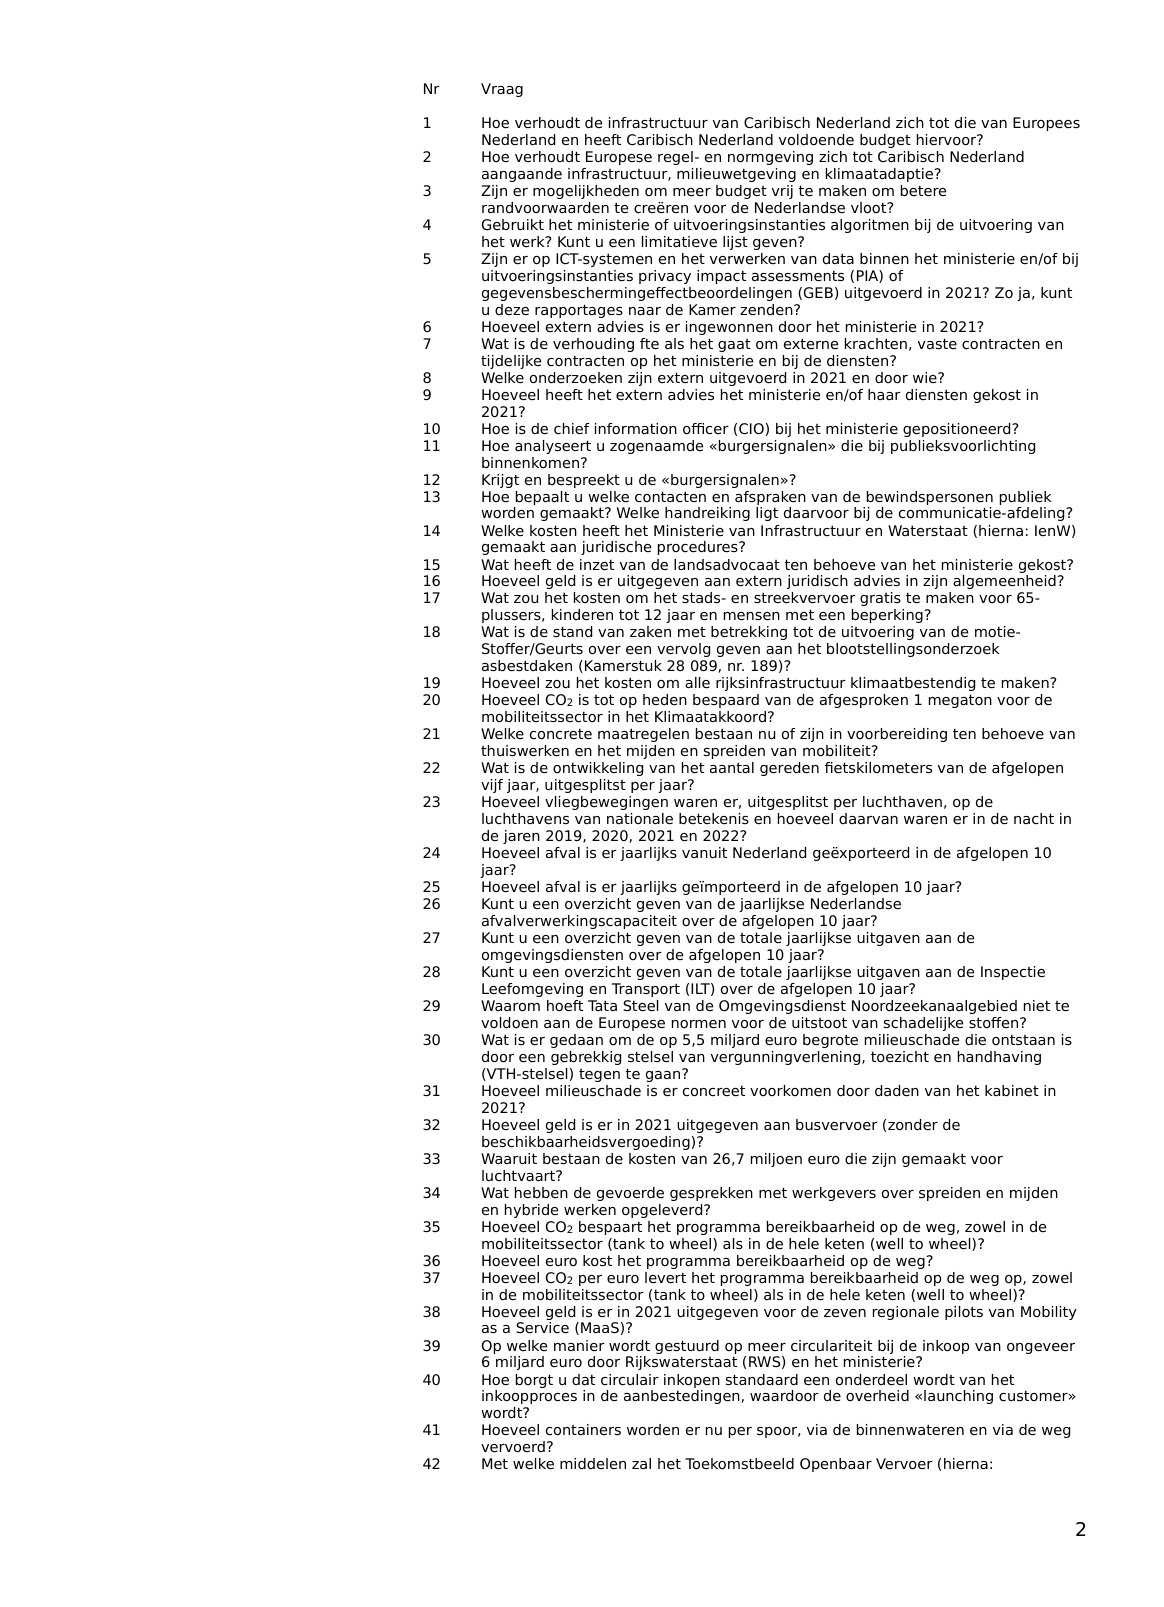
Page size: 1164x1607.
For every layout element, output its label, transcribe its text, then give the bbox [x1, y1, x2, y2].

table_cell 26 [422, 896, 475, 930]
table_cell 34 [422, 1185, 475, 1218]
table_cell 15 [422, 556, 475, 573]
table_cell 22 [422, 760, 475, 794]
table_cell 28 [422, 964, 475, 998]
table_cell 40 [422, 1371, 475, 1422]
table_cell 32 [422, 1117, 475, 1151]
table_cell Hoeveel geld is er in 2021 uitgegeven aan busvervoer (zonder de beschikbaarheidsvergoeding)? [475, 1117, 1087, 1151]
table_cell 41 [422, 1422, 475, 1456]
table_cell 18 [422, 624, 475, 675]
table_cell Op welke manier wordt gestuurd op meer circulariteit bij de inkoop van ongeveer 6 miljard euro door Rijkswaterstaat (RWS) en het ministerie? [475, 1338, 1087, 1371]
table_cell Zijn er mogelijkheden om meer budget vrij te maken om betere randvoorwaarden te creëren voor de Nederlandse vloot? [475, 183, 1087, 217]
table_cell Hoeveel afval is er jaarlijks geïmporteerd in de afgelopen 10 jaar? [475, 879, 1087, 896]
table_cell Hoe verhoudt de infrastructuur van Caribisch Nederland zich tot die van Europees Nederland en heeft Caribisch Nederland voldoende budget hiervoor? [475, 115, 1087, 149]
table_cell 33 [422, 1151, 475, 1184]
table_cell 21 [422, 726, 475, 760]
table_cell 13 [422, 489, 475, 522]
table_cell 4 [422, 217, 475, 251]
table_cell Met welke middelen zal het Toekomstbeeld Openbaar Vervoer (hierna: [475, 1456, 1087, 1473]
table_cell 8 [422, 370, 475, 387]
table_cell Hoeveel geld is er in 2021 uitgegeven voor de zeven regionale pilots van Mobility as a Service (MaaS)? [475, 1304, 1087, 1337]
table_cell 14 [422, 523, 475, 556]
table_cell 25 [422, 879, 475, 896]
table_cell Hoe borgt u dat circulair inkopen standaard een onderdeel wordt van het inkoopproces in de aanbestedingen, waardoor de overheid «launching customer» wordt? [475, 1371, 1087, 1422]
table_cell 42 [422, 1456, 475, 1473]
table_cell Hoeveel zou het kosten om alle rijksinfrastructuur klimaatbestendig te maken? [475, 675, 1087, 692]
table_cell 1 [422, 115, 475, 149]
table_cell 36 [422, 1253, 475, 1269]
table_cell Kunt u een overzicht geven van de totale jaarlijkse uitgaven aan de omgevingsdiensten over de afgelopen 10 jaar? [475, 930, 1087, 964]
table_cell 35 [422, 1219, 475, 1252]
table_cell 12 [422, 471, 475, 488]
table_cell Welke kosten heeft het Ministerie van Infrastructuur en Waterstaat (hierna: IenW) gemaakt aan juridische procedures? [475, 523, 1087, 556]
table_cell Hoeveel vliegbewegingen waren er, uitgesplitst per luchthaven, op de luchthavens van nationale betekenis en hoeveel daarvan waren er in de nacht in de jaren 2019, 2020, 2021 en 2022? [475, 794, 1087, 845]
table_cell Hoe is de chief information officer (CIO) bij het ministerie gepositioneerd? [475, 421, 1087, 437]
table_cell 39 [422, 1338, 475, 1371]
table_cell Krijgt en bespreekt u de «burgersignalen»? [475, 471, 1087, 488]
table_cell Hoe verhoudt Europese regel- en normgeving zich tot Caribisch Nederland aangaande infrastructuur, milieuwetgeving en klimaatadaptie? [475, 149, 1087, 183]
table_header Vraag [475, 81, 1087, 98]
table_cell 9 [422, 387, 475, 421]
table_cell 23 [422, 794, 475, 845]
table_cell Hoeveel milieuschade is er concreet voorkomen door daden van het kabinet in 2021? [475, 1083, 1087, 1117]
table_cell 27 [422, 930, 475, 964]
table_cell Hoe analyseert u zogenaamde «burgersignalen» die bij publieksvoorlichting binnenkomen? [475, 438, 1087, 471]
table_cell Zijn er op ICT-systemen en het verwerken van data binnen het ministerie en/of bij uitvoeringsinstanties privacy impact assessments (PIA) of gegevensbeschermingeffectbeoordelingen (GEB) uitgevoerd in 2021? Zo ja, kunt u deze rapportages naar de Kamer zenden? [475, 251, 1087, 319]
table_cell Wat hebben de gevoerde gesprekken met werkgevers over spreiden en mijden en hybride werken opgeleverd? [475, 1185, 1087, 1218]
table_cell 38 [422, 1304, 475, 1337]
table_cell 31 [422, 1083, 475, 1117]
table_cell Wat is er gedaan om de op 5,5 miljard euro begrote milieuschade die ontstaan is door een gebrekkig stelsel van vergunningverlening, toezicht en handhaving (VTH-stelsel) tegen te gaan? [475, 1032, 1087, 1083]
table_cell Hoe bepaalt u welke contacten en afspraken van de bewindspersonen publiek worden gemaakt? Welke handreiking ligt daarvoor bij de communicatie-afdeling? [475, 489, 1087, 522]
table_cell Hoeveel CO2 bespaart het programma bereikbaarheid op de weg, zowel in de mobiliteitssector (tank to wheel) als in de hele keten (well to wheel)? [475, 1219, 1087, 1252]
table_cell 2 [422, 149, 475, 183]
table_cell Waarom hoeft Tata Steel van de Omgevingsdienst Noordzeekanaalgebied niet te voldoen aan de Europese normen voor de uitstoot van schadelijke stoffen? [475, 998, 1087, 1032]
table_cell 11 [422, 438, 475, 471]
table_cell Wat zou het kosten om het stads- en streekvervoer gratis te maken voor 65-plussers, kinderen tot 12 jaar en mensen met een beperking? [475, 590, 1087, 624]
table_cell 5 [422, 251, 475, 319]
table_cell 17 [422, 590, 475, 624]
table_cell Wat is de verhouding fte als het gaat om externe krachten, vaste contracten en tijdelijke contracten op het ministerie en bij de diensten? [475, 336, 1087, 369]
table_cell Hoeveel euro kost het programma bereikbaarheid op de weg? [475, 1253, 1087, 1269]
table_cell 16 [422, 573, 475, 590]
table_cell Hoeveel extern advies is er ingewonnen door het ministerie in 2021? [475, 319, 1087, 336]
table_cell Wat is de stand van zaken met betrekking tot de uitvoering van de motie-Stoffer/Geurts over een vervolg geven aan het blootstellingsonderzoek asbestdaken (Kamerstuk 28 089, nr. 189)? [475, 624, 1087, 675]
table_cell Welke concrete maatregelen bestaan nu of zijn in voorbereiding ten behoeve van thuiswerken en het mijden en spreiden van mobiliteit? [475, 726, 1087, 760]
table_cell [422, 98, 475, 115]
table_cell 19 [422, 675, 475, 692]
table_cell Hoeveel CO2 per euro levert het programma bereikbaarheid op de weg op, zowel in de mobiliteitssector (tank to wheel) als in de hele keten (well to wheel)? [475, 1270, 1087, 1303]
table_header Nr [422, 81, 475, 98]
table_cell Hoeveel heeft het extern advies het ministerie en/of haar diensten gekost in 2021? [475, 387, 1087, 421]
table_cell Wat heeft de inzet van de landsadvocaat ten behoeve van het ministerie gekost? [475, 556, 1087, 573]
table_cell Hoeveel CO2 is tot op heden bespaard van de afgesproken 1 megaton voor de mobiliteitssector in het Klimaatakkoord? [475, 692, 1087, 726]
table_cell 20 [422, 692, 475, 726]
table_cell Gebruikt het ministerie of uitvoeringsinstanties algoritmen bij de uitvoering van het werk? Kunt u een limitatieve lijst geven? [475, 217, 1087, 251]
table_cell Hoeveel containers worden er nu per spoor, via de binnenwateren en via de weg vervoerd? [475, 1422, 1087, 1456]
table_cell Hoeveel geld is er uitgegeven aan extern juridisch advies in zijn algemeenheid? [475, 573, 1087, 590]
table_cell 24 [422, 845, 475, 879]
table_cell 3 [422, 183, 475, 217]
table_cell Welke onderzoeken zijn extern uitgevoerd in 2021 en door wie? [475, 370, 1087, 387]
table_cell Kunt u een overzicht geven van de totale jaarlijkse uitgaven aan de Inspectie Leefomgeving en Transport (ILT) over de afgelopen 10 jaar? [475, 964, 1087, 998]
table_cell 29 [422, 998, 475, 1032]
table_cell 37 [422, 1270, 475, 1303]
table_cell 30 [422, 1032, 475, 1083]
table_cell 7 [422, 336, 475, 369]
table_cell Waaruit bestaan de kosten van 26,7 miljoen euro die zijn gemaakt voor luchtvaart? [475, 1151, 1087, 1184]
table_cell Hoeveel afval is er jaarlijks vanuit Nederland geëxporteerd in de afgelopen 10 jaar? [475, 845, 1087, 879]
table_cell [475, 98, 1087, 115]
table_cell Wat is de ontwikkeling van het aantal gereden fietskilometers van de afgelopen vijf jaar, uitgesplitst per jaar? [475, 760, 1087, 794]
table_cell 6 [422, 319, 475, 336]
table_cell 10 [422, 421, 475, 437]
table_cell Kunt u een overzicht geven van de jaarlijkse Nederlandse afvalverwerkingscapaciteit over de afgelopen 10 jaar? [475, 896, 1087, 930]
